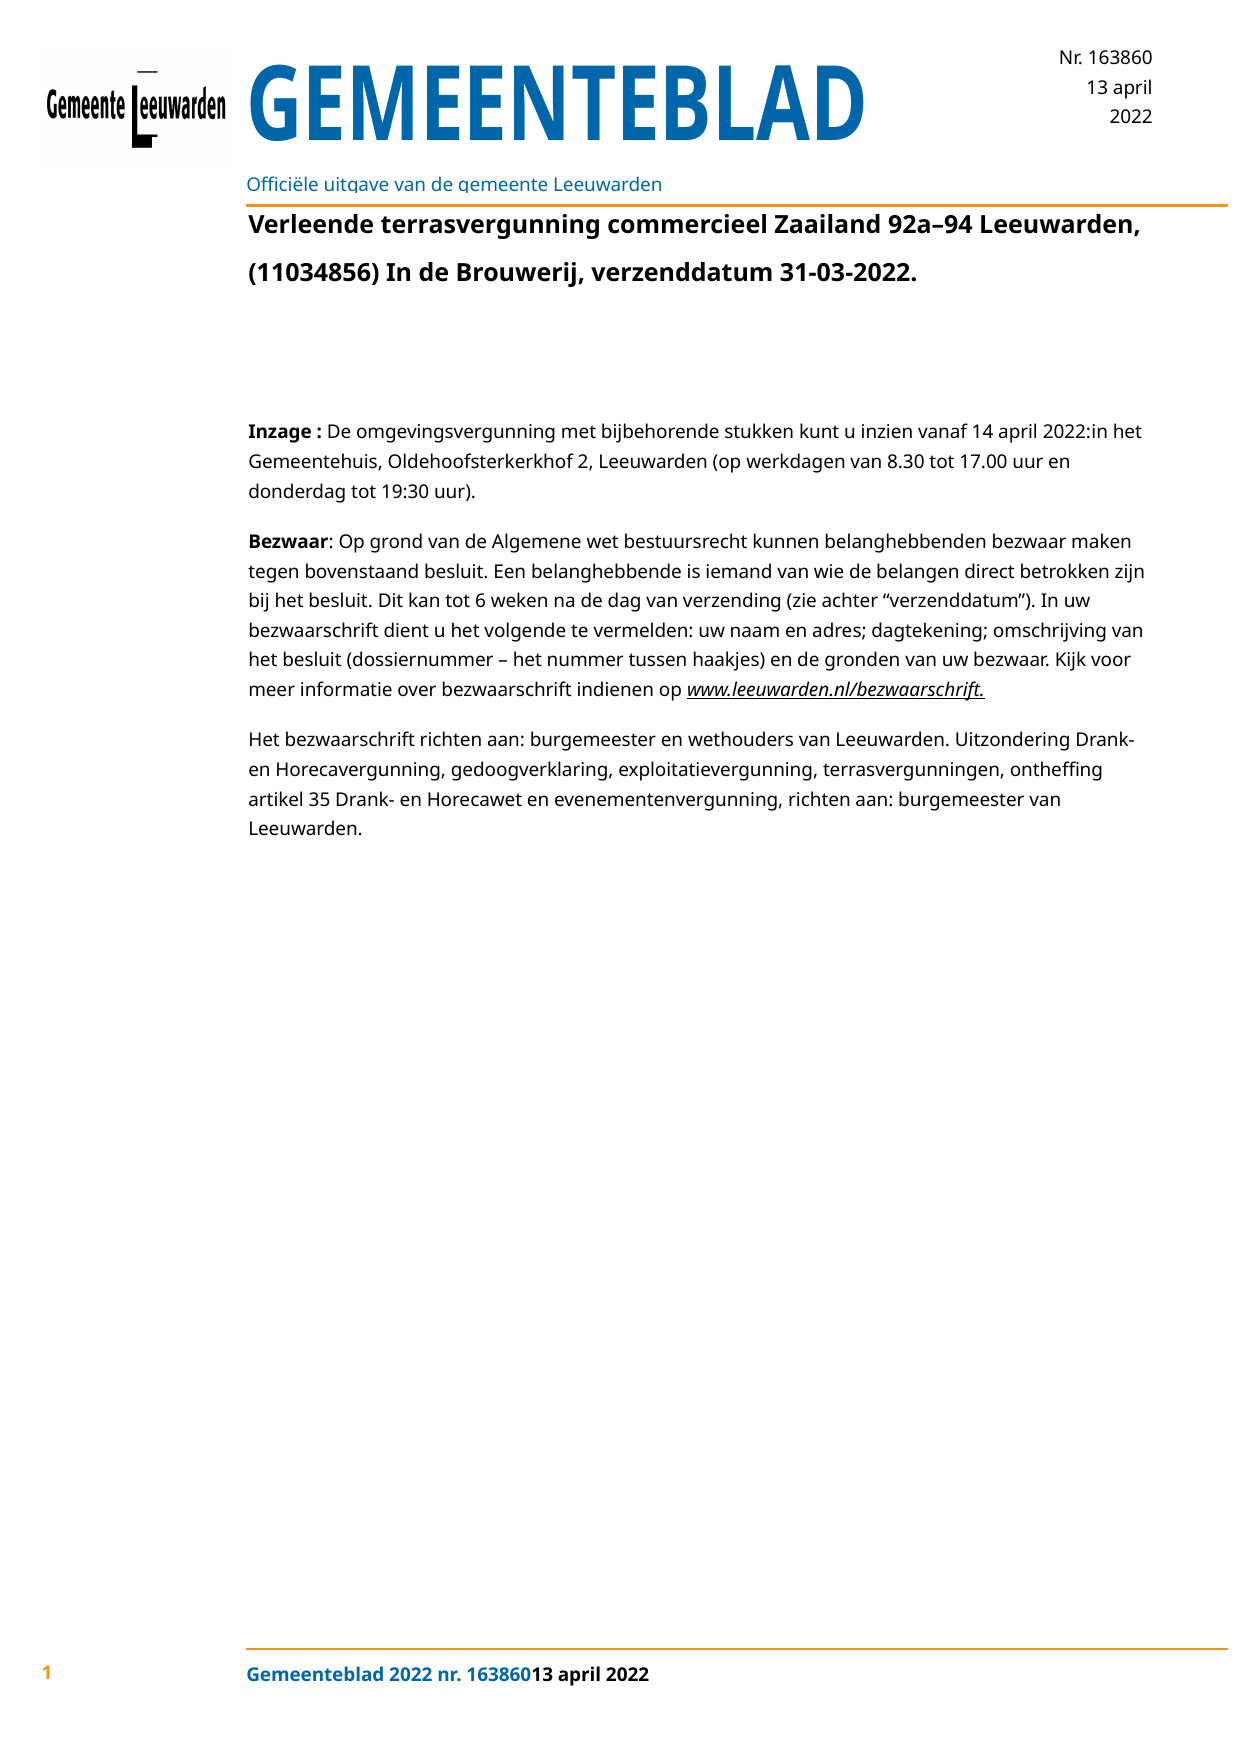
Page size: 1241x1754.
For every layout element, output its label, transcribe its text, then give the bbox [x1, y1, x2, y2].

text Het bezwaarschrift richten aan: burgemeester en wethouders van Leeuwarden. Uitzondering Drank- en Horecavergunning, gedoogverklaring, exploitatievergunning, terrasvergunningen, ontheffing artikel 35 Drank- en Horecawet en evenementenvergunning, richten aan: burgemeester van Leeuwarden. [248, 727, 1152, 841]
text Bezwaar: Op grond van de Algemene wet bestuursrecht kunnen belanghebbenden bezwaar maken tegen bovenstaand besluit. Een belanghebbende is iemand van wie de belangen direct betrokken zijn bij het besluit. Dit kan tot 6 weken na de dag van verzending (zie achter “verzenddatum”). In uw bezwaarschrift dient u het volgende te vermelden: uw naam en adres; dagtekening; omschrijving van het besluit (dossiernummer – het nummer tussen haakjes) en de gronden van uw bezwaar. Kijk voor meer informatie over bezwaarschrift indienen op www.leeuwarden.nl/bezwaarschrift. [248, 528, 1152, 702]
text Inzage : De omgevingsvergunning met bijbehorende stukken kunt u inzien vanaf 14 april 2022:in het Gemeentehuis, Oldehoofsterkerkhof 2, Leeuwarden (op werkdagen van 8.30 tot 17.00 uur en donderdag tot 19:30 uur). [248, 419, 1152, 504]
picture [41, 47, 231, 172]
text Verleende terrasvergunning commercieel Zaailand 92a–94 Leeuwarden, (11034856) In de Brouwerij, verzenddatum 31-03-2022. [248, 207, 1152, 288]
